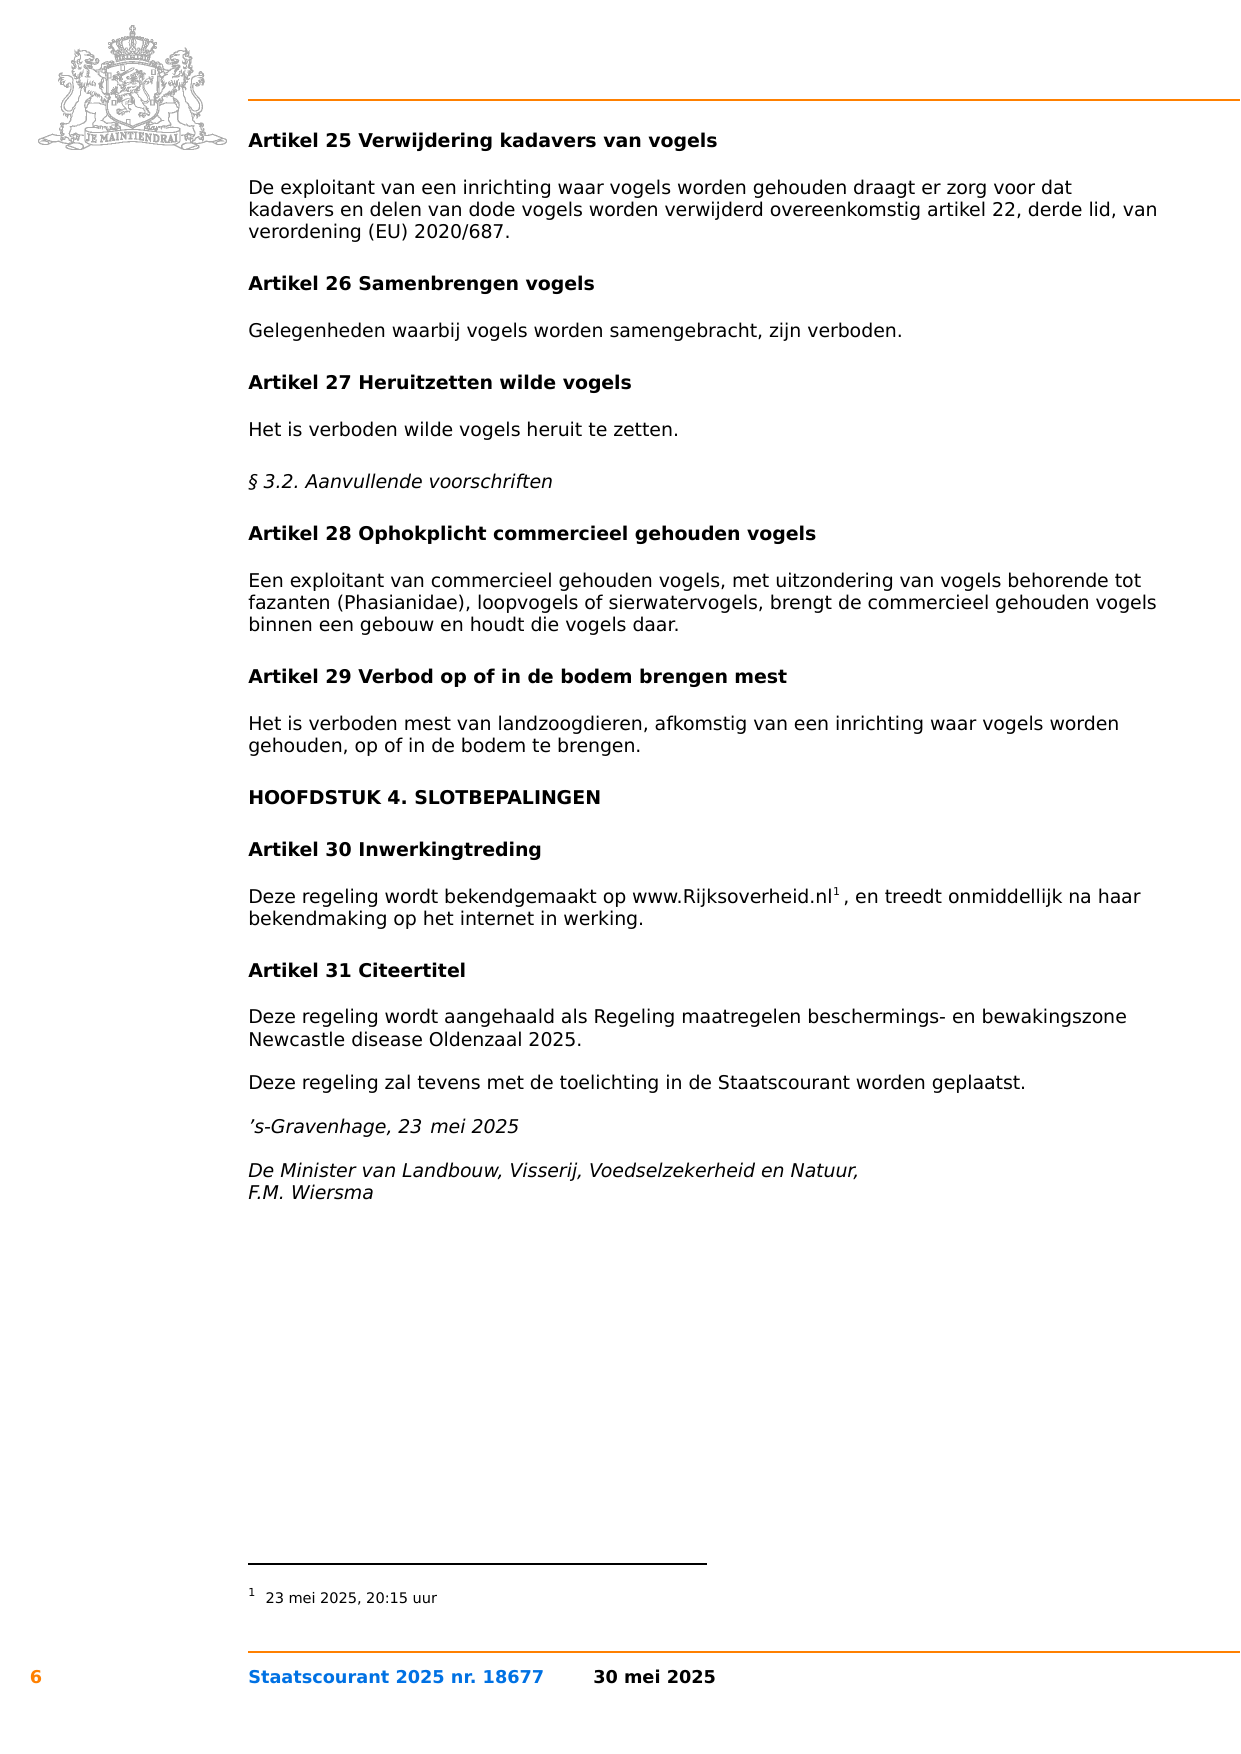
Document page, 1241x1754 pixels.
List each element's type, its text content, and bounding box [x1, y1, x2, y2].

subtitle § 3.2. Aanvullende voorschriften [248, 471, 1163, 493]
subtitle Artikel 31 Citeertitel [248, 959, 1163, 981]
picture [38, 25, 227, 150]
subtitle Artikel 27 Heruitzetten wilde vogels [248, 372, 1163, 394]
subtitle HOOFDSTUK 4. SLOTBEPALINGEN [248, 787, 1163, 808]
text De Minister van Landbouw, Visserij, Voedselzekerheid en Natuur, F.M. Wiersma [248, 1160, 1163, 1204]
text 23 mei 2025, 20:15 uur [248, 1586, 1163, 1608]
text Deze regeling wordt bekendgemaakt op www.Rijksoverheid.nl, en treedt onmiddellijk na haar bekendmaking op het internet in werking. [248, 886, 1163, 929]
subtitle Artikel 26 Samenbrengen vogels [248, 273, 1163, 295]
text Het is verboden wilde vogels heruit te zetten. [248, 419, 1163, 441]
text ’s-Gravenhage, 23 mei 2025 [248, 1116, 1163, 1138]
subtitle Artikel 25 Verwijdering kadavers van vogels [248, 130, 1163, 152]
text Een exploitant van commercieel gehouden vogels, met uitzondering van vogels behorende tot fazanten (Phasianidae), loopvogels of sierwatervogels, brengt de commercieel gehouden vogels binnen een gebouw en houdt die vogels daar. [248, 570, 1163, 636]
text Deze regeling zal tevens met de toelichting in de Staatscourant worden geplaatst. [248, 1072, 1163, 1094]
text De exploitant van een inrichting waar vogels worden gehouden draagt er zorg voor dat kadavers en delen van dode vogels worden verwijderd overeenkomstig artikel 22, derde lid, van verordening (EU) 2020/687. [248, 177, 1163, 243]
subtitle Artikel 30 Inwerkingtreding [248, 838, 1163, 861]
text Deze regeling wordt aangehaald als Regeling maatregelen beschermings- en bewakingszone Newcastle disease Oldenzaal 2025. [248, 1006, 1163, 1050]
subtitle Artikel 29 Verbod op of in de bodem brengen mest [248, 666, 1163, 688]
text Het is verboden mest van landzoogdieren, afkomstig van een inrichting waar vogels worden gehouden, op of in de bodem te brengen. [248, 713, 1163, 757]
subtitle Artikel 28 Ophokplicht commercieel gehouden vogels [248, 523, 1163, 545]
text Gelegenheden waarbij vogels worden samengebracht, zijn verboden. [248, 320, 1163, 342]
